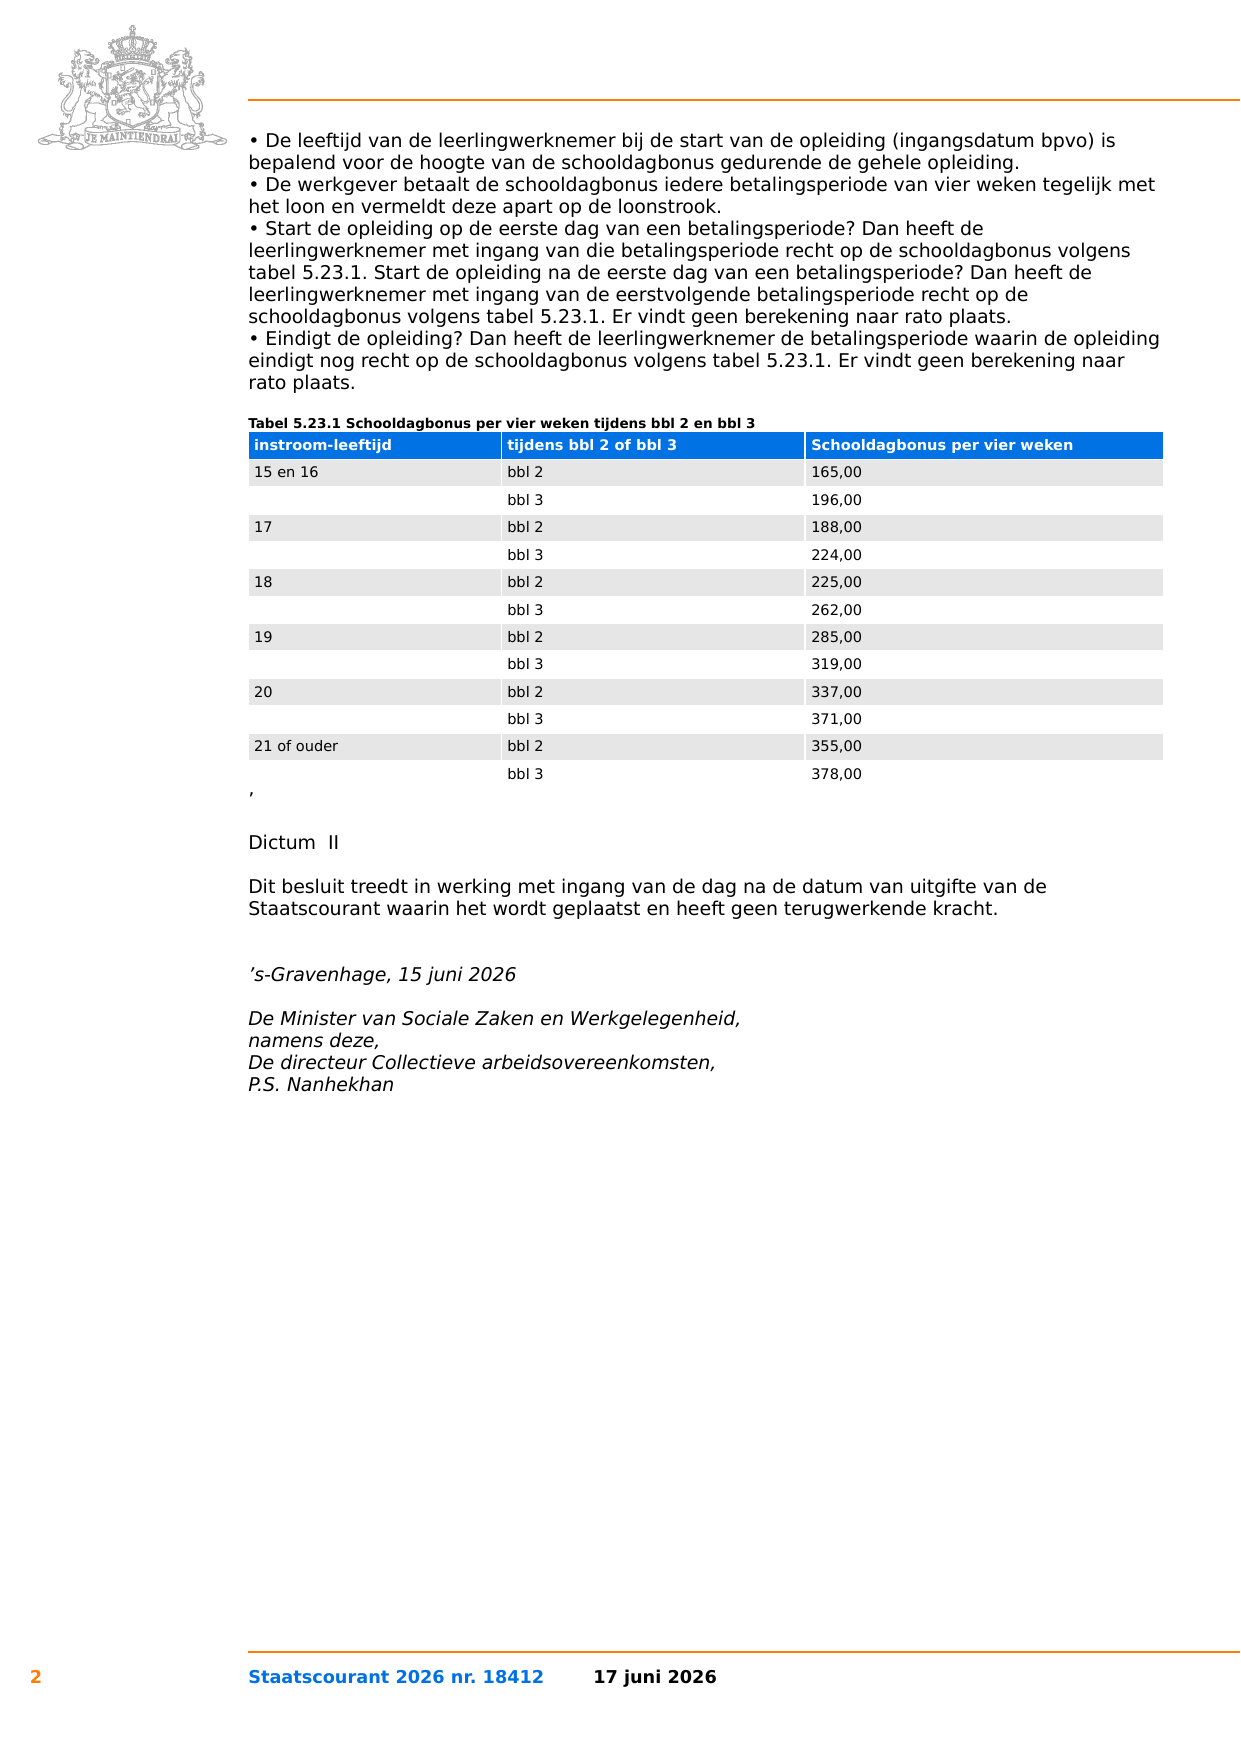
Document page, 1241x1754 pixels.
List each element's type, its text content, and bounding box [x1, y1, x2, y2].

table_cell [249, 651, 501, 678]
table_cell bbl 3 [502, 651, 804, 678]
text Dictum II [248, 832, 1163, 854]
text Dit besluit treedt in werking met ingang van de dag na de datum van uitgifte van de Staatscourant waarin het wordt geplaatst en heeft geen terugwerkende kracht. [248, 876, 1163, 920]
table_cell bbl 3 [502, 487, 804, 513]
table_cell 337,00 [806, 679, 1163, 705]
text ’ [248, 789, 1163, 810]
table_cell 188,00 [806, 515, 1163, 541]
text ’s-Gravenhage, 15 juni 2026 [248, 964, 1163, 986]
table_cell instroom-leeftijd [249, 432, 501, 459]
table_cell 371,00 [806, 706, 1163, 733]
table_cell bbl 3 [502, 761, 804, 787]
table_cell 15 en 16 [249, 460, 501, 486]
table_cell bbl 3 [502, 597, 804, 623]
table_cell 355,00 [806, 734, 1163, 760]
table_cell bbl 2 [502, 460, 804, 486]
table_cell 20 [249, 679, 501, 705]
table_cell 224,00 [806, 542, 1163, 568]
picture [38, 25, 227, 150]
table_cell 165,00 [806, 460, 1163, 486]
table_cell bbl 2 [502, 515, 804, 541]
table_cell [249, 597, 501, 623]
table_cell 262,00 [806, 597, 1163, 623]
table_cell [249, 487, 501, 513]
table_cell bbl 2 [502, 734, 804, 760]
table_cell bbl 3 [502, 542, 804, 568]
text De Minister van Sociale Zaken en Werkgelegenheid, namens deze, De directeur Collectieve arbeidsovereenkomsten, P.S. Nanhekhan [248, 1008, 1163, 1096]
table_cell 225,00 [806, 569, 1163, 596]
table_cell bbl 3 [502, 706, 804, 733]
table_cell Schooldagbonus per vier weken [806, 432, 1163, 459]
table_cell 378,00 [806, 761, 1163, 787]
table_cell 19 [249, 624, 501, 650]
table_cell 319,00 [806, 651, 1163, 678]
table_cell 196,00 [806, 487, 1163, 513]
table_cell 17 [249, 515, 501, 541]
text • De werkgever betaalt de schooldagbonus iedere betalingsperiode van vier weken tegelijk met het loon en vermeldt deze apart op de loonstrook. [248, 174, 1163, 218]
table_cell 21 of ouder [249, 734, 501, 760]
table_cell 18 [249, 569, 501, 596]
table_cell [249, 761, 501, 787]
text • Eindigt de opleiding? Dan heeft de leerlingwerknemer de betalingsperiode waarin de opleiding eindigt nog recht op de schooldagbonus volgens tabel 5.23.1. Er vindt geen berekening naar rato plaats. [248, 328, 1163, 394]
text • De leeftijd van de leerlingwerknemer bij de start van de opleiding (ingangsdatum bpvo) is bepalend voor de hoogte van de schooldagbonus gedurende de gehele opleiding. [248, 130, 1163, 174]
table_cell [249, 542, 501, 568]
table_cell bbl 2 [502, 624, 804, 650]
table_cell [249, 706, 501, 733]
table_header Tabel 5.23.1 Schooldagbonus per vier weken tijdens bbl 2 en bbl 3 [248, 416, 1163, 431]
table_cell bbl 2 [502, 569, 804, 596]
text • Start de opleiding op de eerste dag van een betalingsperiode? Dan heeft de leerlingwerknemer met ingang van die betalingsperiode recht op de schooldagbonus volgens tabel 5.23.1. Start de opleiding na de eerste dag van een betalingsperiode? Dan heeft de leerlingwerknemer met ingang van de eerstvolgende betalingsperiode recht op de schooldagbonus volgens tabel 5.23.1. Er vindt geen berekening naar rato plaats. [248, 218, 1163, 328]
table_cell bbl 2 [502, 679, 804, 705]
table_cell 285,00 [806, 624, 1163, 650]
table_cell tijdens bbl 2 of bbl 3 [502, 432, 804, 459]
